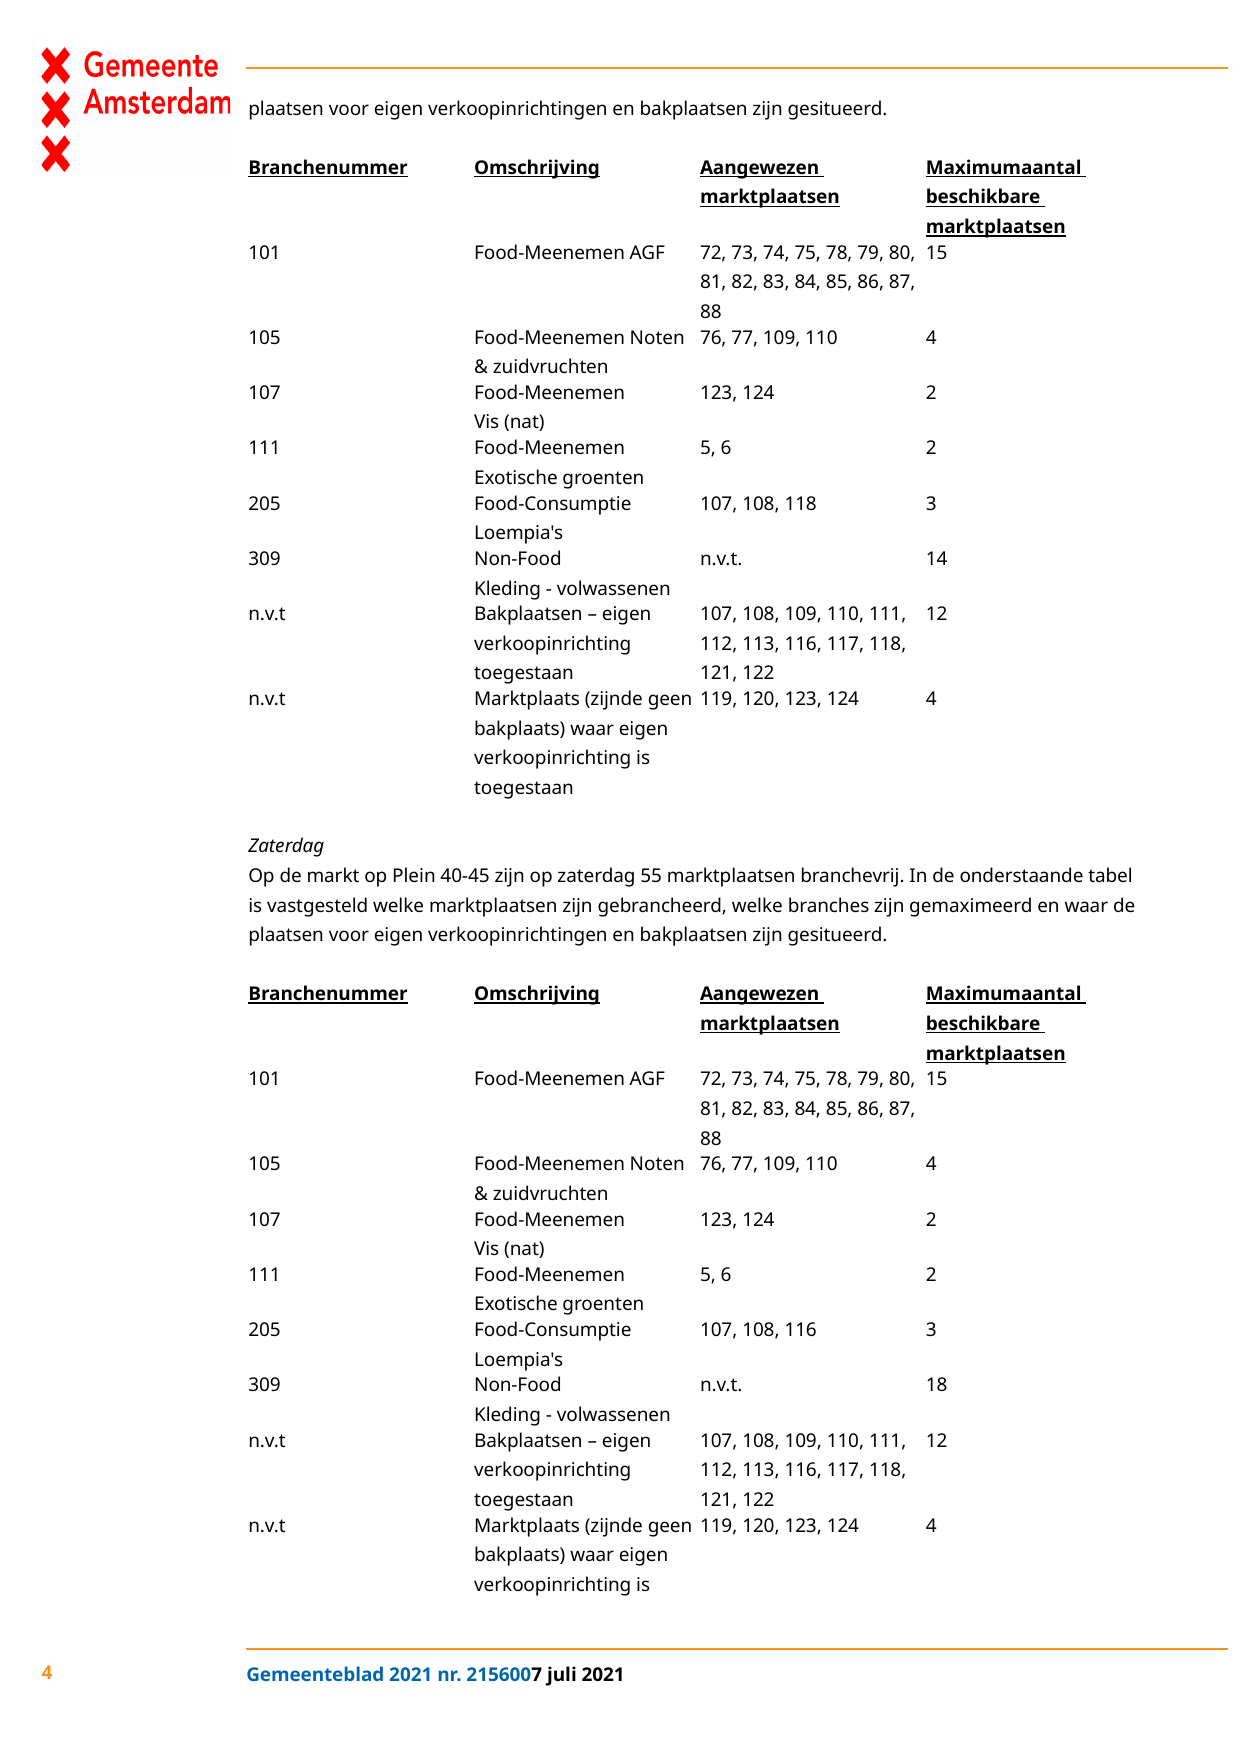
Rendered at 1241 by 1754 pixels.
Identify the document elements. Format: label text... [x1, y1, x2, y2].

table_cell n.v.t. [700, 545, 926, 600]
text Zaterdag [248, 833, 1152, 858]
table_cell 5, 6 [700, 1261, 926, 1316]
picture [41, 47, 231, 172]
table_cell 107 [248, 379, 474, 434]
table_cell 205 [248, 490, 474, 545]
table_cell 72, 73, 74, 75, 78, 79, 80, 81, 82, 83, 84, 85, 86, 87, 88 [700, 1066, 926, 1150]
table_cell 107, 108, 118 [700, 490, 926, 545]
table_cell Marktplaats (zijnde geen bakplaats) waar eigen verkoopinrichting is toegestaan [474, 685, 700, 800]
table_header Branchenummer [248, 981, 474, 1066]
table_cell 4 [926, 324, 1152, 379]
table_cell 123, 124 [700, 1206, 926, 1261]
table_header Aangewezen marktplaatsen [700, 981, 926, 1066]
table_cell Food-Meenemen Exotische groenten [474, 1261, 700, 1316]
table_header Omschrijving [474, 981, 700, 1066]
table_cell n.v.t [248, 685, 474, 800]
table_cell 101 [248, 239, 474, 324]
table_cell 2 [926, 435, 1152, 490]
text Op de markt op Plein 40-45 zijn op zaterdag 55 marktplaatsen branchevrij. In de onderstaande tabel is vastgesteld welke marktplaatsen zijn gebrancheerd, welke branches zijn gemaximeerd en waar de plaatsen voor eigen verkoopinrichtingen en bakplaatsen zijn gesitueerd. [248, 862, 1152, 947]
table_cell Food-Meenemen AGF [474, 239, 700, 324]
table_cell 4 [926, 1512, 1152, 1597]
table_cell 76, 77, 109, 110 [700, 1150, 926, 1206]
table_cell 4 [926, 1150, 1152, 1206]
table_cell n.v.t [248, 1512, 474, 1597]
table_cell 107, 108, 109, 110, 111, 112, 113, 116, 117, 118, 121, 122 [700, 600, 926, 685]
table_cell 5, 6 [700, 435, 926, 490]
table_header Maximumaantal beschikbare marktplaatsen [926, 154, 1152, 239]
table_cell Bakplaatsen – eigen verkoopinrichting toegestaan [474, 1427, 700, 1512]
table_cell Food-Meenemen Noten & zuidvruchten [474, 324, 700, 379]
table_cell 309 [248, 1372, 474, 1427]
table_cell 76, 77, 109, 110 [700, 324, 926, 379]
table_cell 119, 120, 123, 124 [700, 685, 926, 800]
table_cell Food-Meenemen Vis (nat) [474, 1206, 700, 1261]
text plaatsen voor eigen verkoopinrichtingen en bakplaatsen zijn gesitueerd. [248, 95, 1152, 121]
table_cell 119, 120, 123, 124 [700, 1512, 926, 1597]
table_cell Food-Meenemen Noten & zuidvruchten [474, 1150, 700, 1206]
table_cell 105 [248, 1150, 474, 1206]
table_cell 111 [248, 1261, 474, 1316]
table_cell 107, 108, 116 [700, 1316, 926, 1372]
table_cell 15 [926, 239, 1152, 324]
table_cell 4 [926, 685, 1152, 800]
table_cell Food-Consumptie Loempia's [474, 1316, 700, 1372]
table_cell 3 [926, 490, 1152, 545]
table_cell Bakplaatsen – eigen verkoopinrichting toegestaan [474, 600, 700, 685]
table_cell Food-Meenemen Exotische groenten [474, 435, 700, 490]
table_cell 12 [926, 600, 1152, 685]
table_cell Non-Food Kleding - volwassenen [474, 1372, 700, 1427]
table_cell 309 [248, 545, 474, 600]
table_cell n.v.t [248, 1427, 474, 1512]
table_header Branchenummer [248, 154, 474, 239]
table_header Omschrijving [474, 154, 700, 239]
table_cell 2 [926, 1206, 1152, 1261]
table_cell 12 [926, 1427, 1152, 1512]
table_cell 107, 108, 109, 110, 111, 112, 113, 116, 117, 118, 121, 122 [700, 1427, 926, 1512]
table_cell 14 [926, 545, 1152, 600]
table_cell n.v.t. [700, 1372, 926, 1427]
table_cell Food-Meenemen AGF [474, 1066, 700, 1150]
table_cell n.v.t [248, 600, 474, 685]
table_cell 72, 73, 74, 75, 78, 79, 80, 81, 82, 83, 84, 85, 86, 87, 88 [700, 239, 926, 324]
table_cell Food-Consumptie Loempia's [474, 490, 700, 545]
table_cell 105 [248, 324, 474, 379]
table_cell 3 [926, 1316, 1152, 1372]
table_cell Food-Meenemen Vis (nat) [474, 379, 700, 434]
table_cell 2 [926, 379, 1152, 434]
table_cell 205 [248, 1316, 474, 1372]
table_cell 111 [248, 435, 474, 490]
table_cell Non-Food Kleding - volwassenen [474, 545, 700, 600]
table_cell 2 [926, 1261, 1152, 1316]
table_cell Marktplaats (zijnde geen bakplaats) waar eigen verkoopinrichting is [474, 1512, 700, 1597]
table_cell 123, 124 [700, 379, 926, 434]
table_cell 18 [926, 1372, 1152, 1427]
table_cell 101 [248, 1066, 474, 1150]
table_cell 15 [926, 1066, 1152, 1150]
table_header Maximumaantal beschikbare marktplaatsen [926, 981, 1152, 1066]
table_header Aangewezen marktplaatsen [700, 154, 926, 239]
table_cell 107 [248, 1206, 474, 1261]
